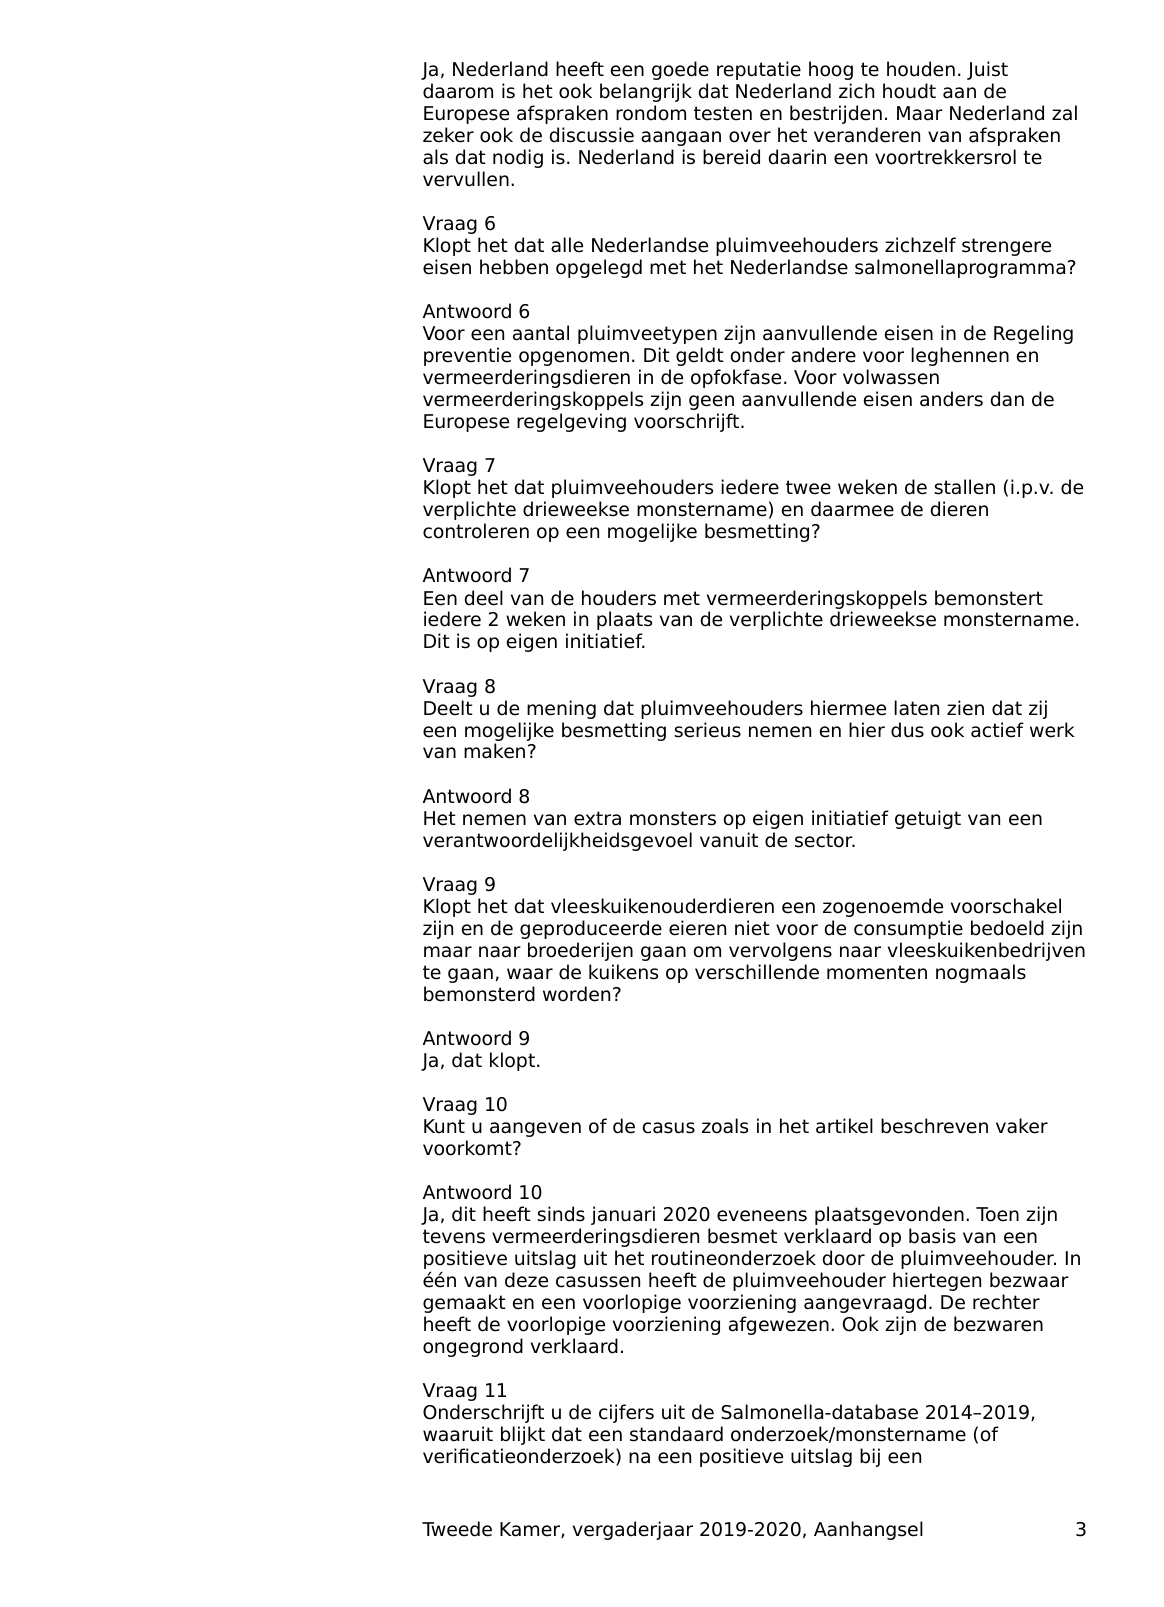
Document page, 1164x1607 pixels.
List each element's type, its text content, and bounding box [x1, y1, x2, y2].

text Klopt het dat alle Nederlandse pluimveehouders zichzelf strengere eisen hebben opgelegd met het Nederlandse salmonellaprogramma? [422, 235, 1087, 279]
text Vraag 10 [422, 1094, 1087, 1116]
text Deelt u de mening dat pluimveehouders hiermee laten zien dat zij een mogelijke besmetting serieus nemen en hier dus ook actief werk van maken? [422, 697, 1087, 763]
text Antwoord 6 [422, 301, 1087, 323]
text Het nemen van extra monsters op eigen initiatief getuigt van een verantwoordelijkheidsgevoel vanuit de sector. [422, 808, 1087, 852]
text Antwoord 8 [422, 786, 1087, 808]
text Voor een aantal pluimveetypen zijn aanvullende eisen in de Regeling preventie opgenomen. Dit geldt onder andere voor leghennen en vermeerderingsdieren in de opfokfase. Voor volwassen vermeerderingskoppels zijn geen aanvullende eisen anders dan de Europese regelgeving voorschrijft. [422, 323, 1087, 433]
text Vraag 7 [422, 455, 1087, 477]
text Vraag 9 [422, 874, 1087, 896]
text Ja, dat klopt. [422, 1050, 1087, 1072]
text Antwoord 10 [422, 1182, 1087, 1204]
text Klopt het dat vleeskuikenouderdieren een zogenoemde voorschakel zijn en de geproduceerde eieren niet voor de consumptie bedoeld zijn maar naar broederijen gaan om vervolgens naar vleeskuikenbedrijven te gaan, waar de kuikens op verschillende momenten nogmaals bemonsterd worden? [422, 896, 1087, 1006]
text Vraag 8 [422, 676, 1087, 697]
text Kunt u aangeven of de casus zoals in het artikel beschreven vaker voorkomt? [422, 1116, 1087, 1160]
text Vraag 6 [422, 213, 1087, 235]
text Een deel van de houders met vermeerderingskoppels bemonstert iedere 2 weken in plaats van de verplichte drieweekse monstername. Dit is op eigen initiatief. [422, 587, 1087, 653]
text Ja, dit heeft sinds januari 2020 eveneens plaatsgevonden. Toen zijn tevens vermeerderingsdieren besmet verklaard op basis van een positieve uitslag uit het routineonderzoek door de pluimveehouder. In één van deze casussen heeft de pluimveehouder hiertegen bezwaar gemaakt en een voorlopige voorziening aangevraagd. De rechter heeft de voorlopige voorziening afgewezen. Ook zijn de bezwaren ongegrond verklaard. [422, 1204, 1087, 1358]
text Antwoord 9 [422, 1028, 1087, 1050]
text Antwoord 7 [422, 565, 1087, 587]
text Onderschrijft u de cijfers uit de Salmonella-database 2014–2019, waaruit blijkt dat een standaard onderzoek/monstername (of verificatieonderzoek) na een positieve uitslag bij een [422, 1402, 1087, 1468]
text Klopt het dat pluimveehouders iedere twee weken de stallen (i.p.v. de verplichte drieweekse monstername) en daarmee de dieren controleren op een mogelijke besmetting? [422, 477, 1087, 543]
text Ja, Nederland heeft een goede reputatie hoog te houden. Juist daarom is het ook belangrijk dat Nederland zich houdt aan de Europese afspraken rondom testen en bestrijden. Maar Nederland zal zeker ook de discussie aangaan over het veranderen van afspraken als dat nodig is. Nederland is bereid daarin een voortrekkersrol te vervullen. [422, 59, 1087, 191]
text Vraag 11 [422, 1380, 1087, 1402]
